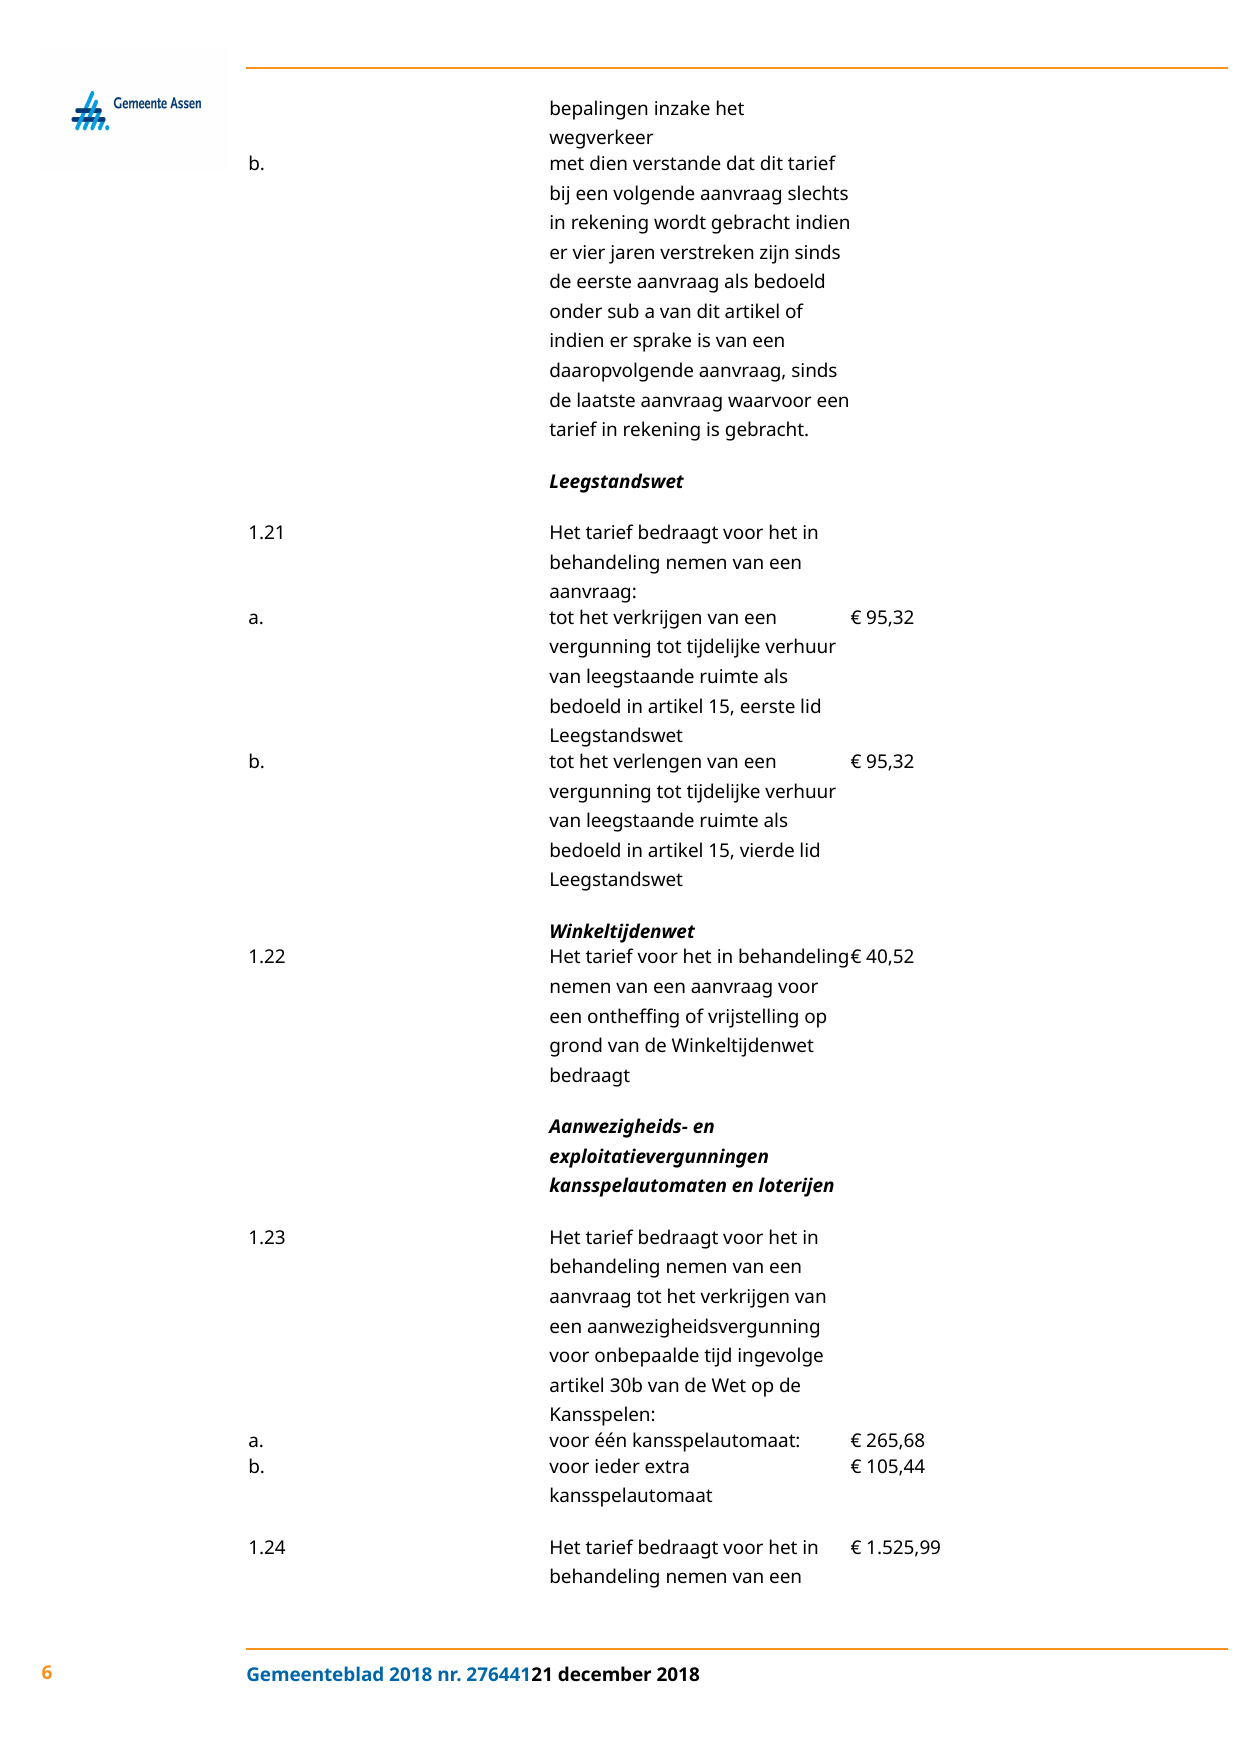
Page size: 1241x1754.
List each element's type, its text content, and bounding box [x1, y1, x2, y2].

table_cell [248, 918, 549, 944]
table_cell [248, 442, 549, 468]
table_cell a. [248, 604, 549, 748]
table_cell [248, 95, 549, 150]
table_cell € 95,32 [850, 604, 1152, 748]
table_cell [850, 442, 1152, 468]
table_cell [850, 892, 1152, 918]
table_cell Winkeltijdenwet [549, 918, 850, 944]
table_cell Het tarief bedraagt voor het in behandeling nemen van een [549, 1534, 850, 1589]
table_cell [850, 1199, 1152, 1224]
table_cell € 1.525,99 [850, 1534, 1152, 1589]
table_cell 1.24 [248, 1534, 549, 1589]
table_cell Het tarief voor het in behandeling nemen van een aanvraag voor een ontheffing of vrijstelling op grond van de Winkeltijdenwet bedraagt [549, 944, 850, 1088]
table_cell [248, 494, 549, 519]
table_cell [850, 1509, 1152, 1534]
table_cell [248, 468, 549, 493]
table_cell [248, 1114, 549, 1198]
table_cell [549, 442, 850, 468]
table_cell b. [248, 748, 549, 892]
table_cell tot het verlengen van een vergunning tot tijdelijke verhuur van leegstaande ruimte als bedoeld in artikel 15, vierde lid Leegstandswet [549, 748, 850, 892]
table_cell [850, 1088, 1152, 1113]
table_cell bepalingen inzake het wegverkeer [549, 95, 850, 150]
table_cell voor ieder extra kansspelautomaat [549, 1453, 850, 1508]
table_cell € 265,68 [850, 1428, 1152, 1453]
table_cell € 40,52 [850, 944, 1152, 1088]
table_cell [549, 1199, 850, 1224]
table_cell € 95,32 [850, 748, 1152, 892]
table_cell [549, 494, 850, 519]
table_cell Het tarief bedraagt voor het in behandeling nemen van een aanvraag: [549, 519, 850, 604]
table_cell 1.22 [248, 944, 549, 1088]
table_cell Aanwezigheids- en exploitatievergunningen kansspelautomaten en loterijen [549, 1114, 850, 1198]
picture [41, 47, 231, 172]
table_cell [850, 519, 1152, 604]
table_cell € 105,44 [850, 1453, 1152, 1508]
table_cell [549, 1088, 850, 1113]
table_cell [549, 892, 850, 918]
table_cell [850, 494, 1152, 519]
table_cell [850, 150, 1152, 442]
table_cell [850, 918, 1152, 944]
table_cell [850, 1224, 1152, 1427]
table_cell Leegstandswet [549, 468, 850, 493]
table_cell 1.21 [248, 519, 549, 604]
table_cell [850, 95, 1152, 150]
table_cell [248, 1088, 549, 1113]
table_cell b. [248, 1453, 549, 1508]
table_cell Het tarief bedraagt voor het in behandeling nemen van een aanvraag tot het verkrijgen van een aanwezigheidsvergunning voor onbepaalde tijd ingevolge artikel 30b van de Wet op de Kansspelen: [549, 1224, 850, 1427]
table_cell [549, 1509, 850, 1534]
table_cell met dien verstande dat dit tarief bij een volgende aanvraag slechts in rekening wordt gebracht indien er vier jaren verstreken zijn sinds de eerste aanvraag als bedoeld onder sub a van dit artikel of indien er sprake is van een daaropvolgende aanvraag, sinds de laatste aanvraag waarvoor een tarief in rekening is gebracht. [549, 150, 850, 442]
table_cell [850, 1114, 1152, 1198]
table_cell a. [248, 1428, 549, 1453]
table_cell 1.23 [248, 1224, 549, 1427]
table_cell voor één kansspelautomaat: [549, 1428, 850, 1453]
table_cell [248, 892, 549, 918]
table_cell [248, 1199, 549, 1224]
table_cell [248, 1509, 549, 1534]
table_cell tot het verkrijgen van een vergunning tot tijdelijke verhuur van leegstaande ruimte als bedoeld in artikel 15, eerste lid Leegstandswet [549, 604, 850, 748]
table_cell b. [248, 150, 549, 442]
table_cell [850, 468, 1152, 493]
